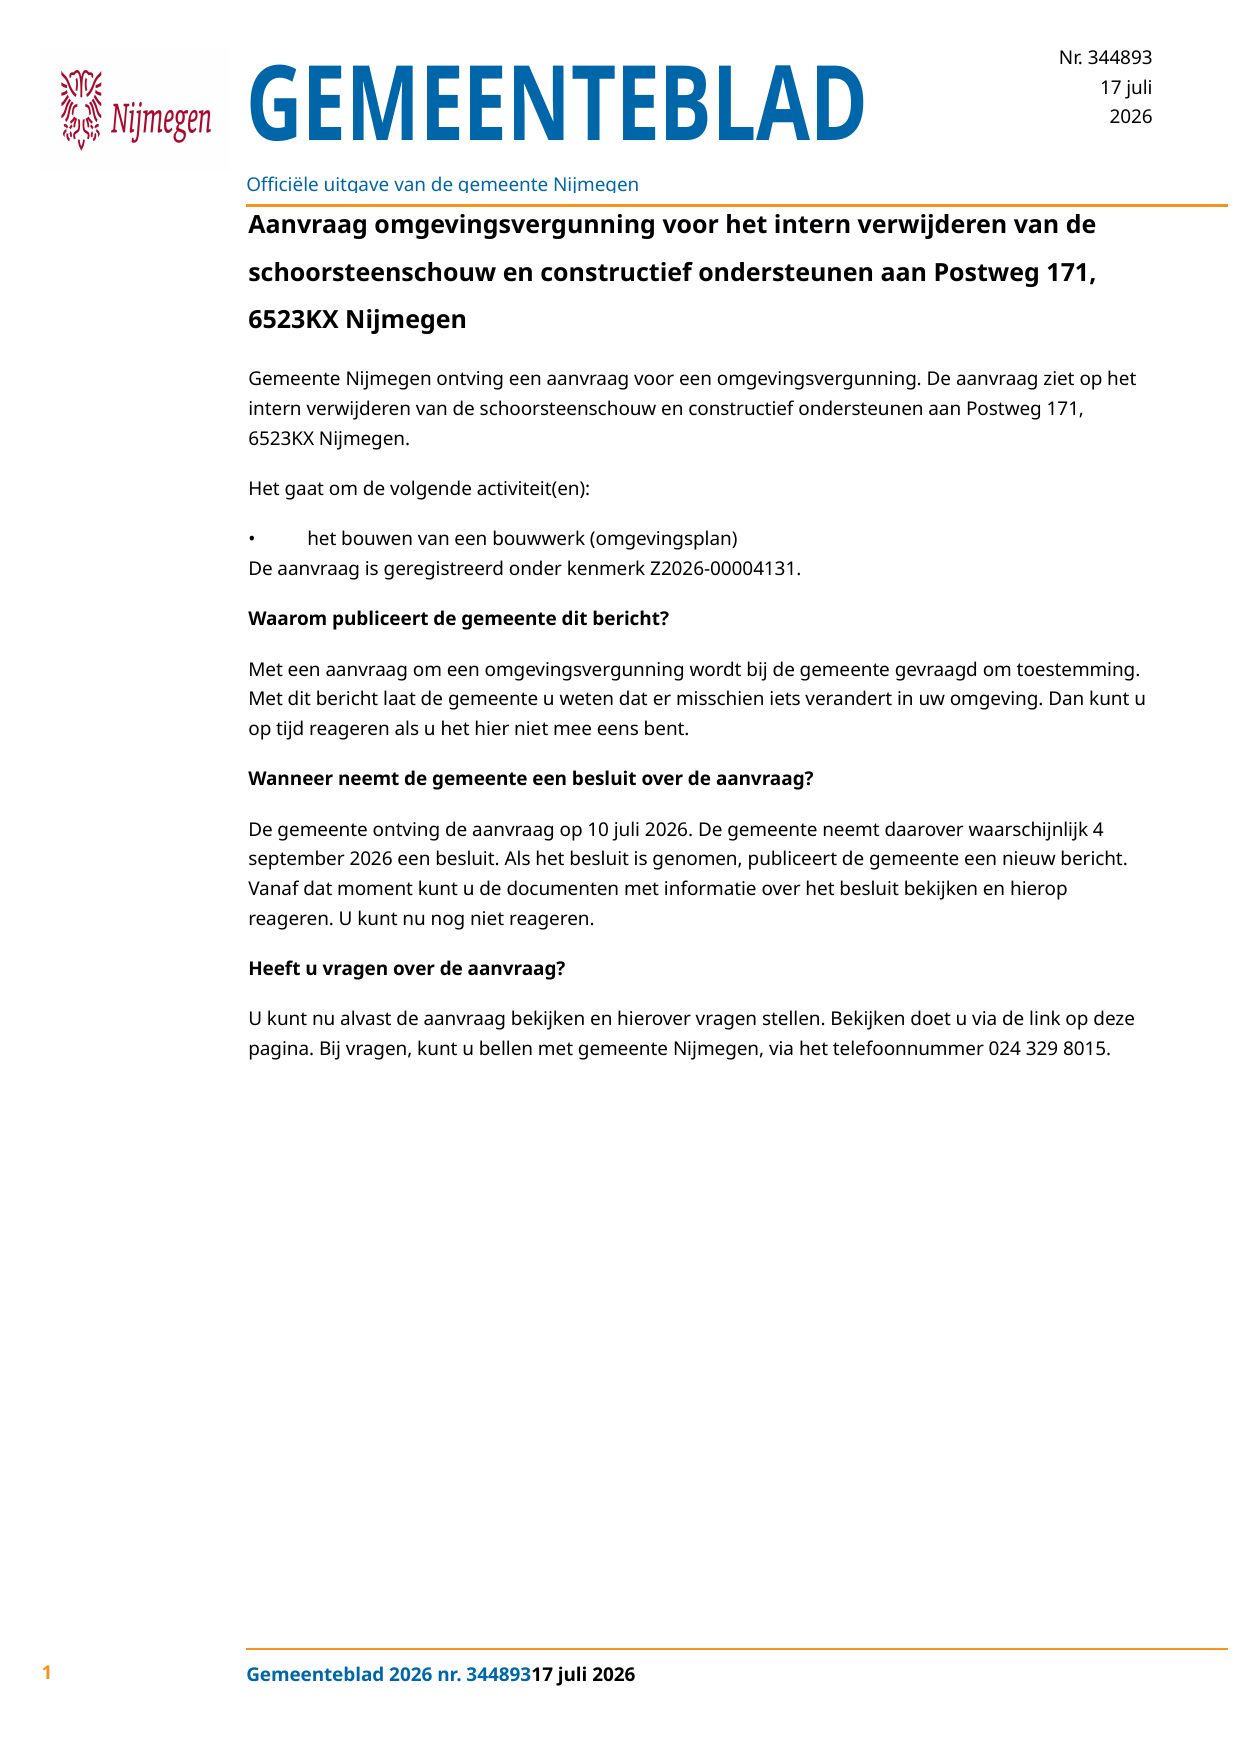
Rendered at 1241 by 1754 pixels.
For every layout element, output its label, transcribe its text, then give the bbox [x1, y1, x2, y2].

text Met een aanvraag om een omgevingsvergunning wordt bij de gemeente gevraagd om toestemming. Met dit bericht laat de gemeente u weten dat er misschien iets verandert in uw omgeving. Dan kunt u op tijd reageren als u het hier niet mee eens bent. [248, 656, 1152, 741]
text De aanvraag is geregistreerd onder kenmerk Z2026-00004131. [248, 555, 1152, 581]
list het bouwen van een bouwwerk (omgevingsplan) [248, 526, 1152, 551]
text Wanneer neemt de gemeente een besluit over de aanvraag? [248, 766, 1152, 791]
text Het gaat om de volgende activiteit(en): [248, 475, 1152, 501]
text Heeft u vragen over de aanvraag? [248, 955, 1152, 981]
text Aanvraag omgevingsvergunning voor het intern verwijderen van de schoorsteenschouw en constructief ondersteunen aan Postweg 171, 6523KX Nijmegen [248, 207, 1152, 336]
picture [41, 47, 231, 172]
text U kunt nu alvast de aanvraag bekijken en hierover vragen stellen. Bekijken doet u via de link op deze pagina. Bij vragen, kunt u bellen met gemeente Nijmegen, via het telefoonnummer 024 329 8015. [248, 1006, 1152, 1061]
text De gemeente ontving de aanvraag op 10 juli 2026. De gemeente neemt daarover waarschijnlijk 4 september 2026 een besluit. Als het besluit is genomen, publiceert de gemeente een nieuw bericht. Vanaf dat moment kunt u de documenten met informatie over het besluit bekijken en hierop reageren. U kunt nu nog niet reageren. [248, 816, 1152, 930]
text Gemeente Nijmegen ontving een aanvraag voor een omgevingsvergunning. De aanvraag ziet op het intern verwijderen van de schoorsteenschouw en constructief ondersteunen aan Postweg 171, 6523KX Nijmegen. [248, 366, 1152, 450]
text Waarom publiceert de gemeente dit bericht? [248, 606, 1152, 631]
